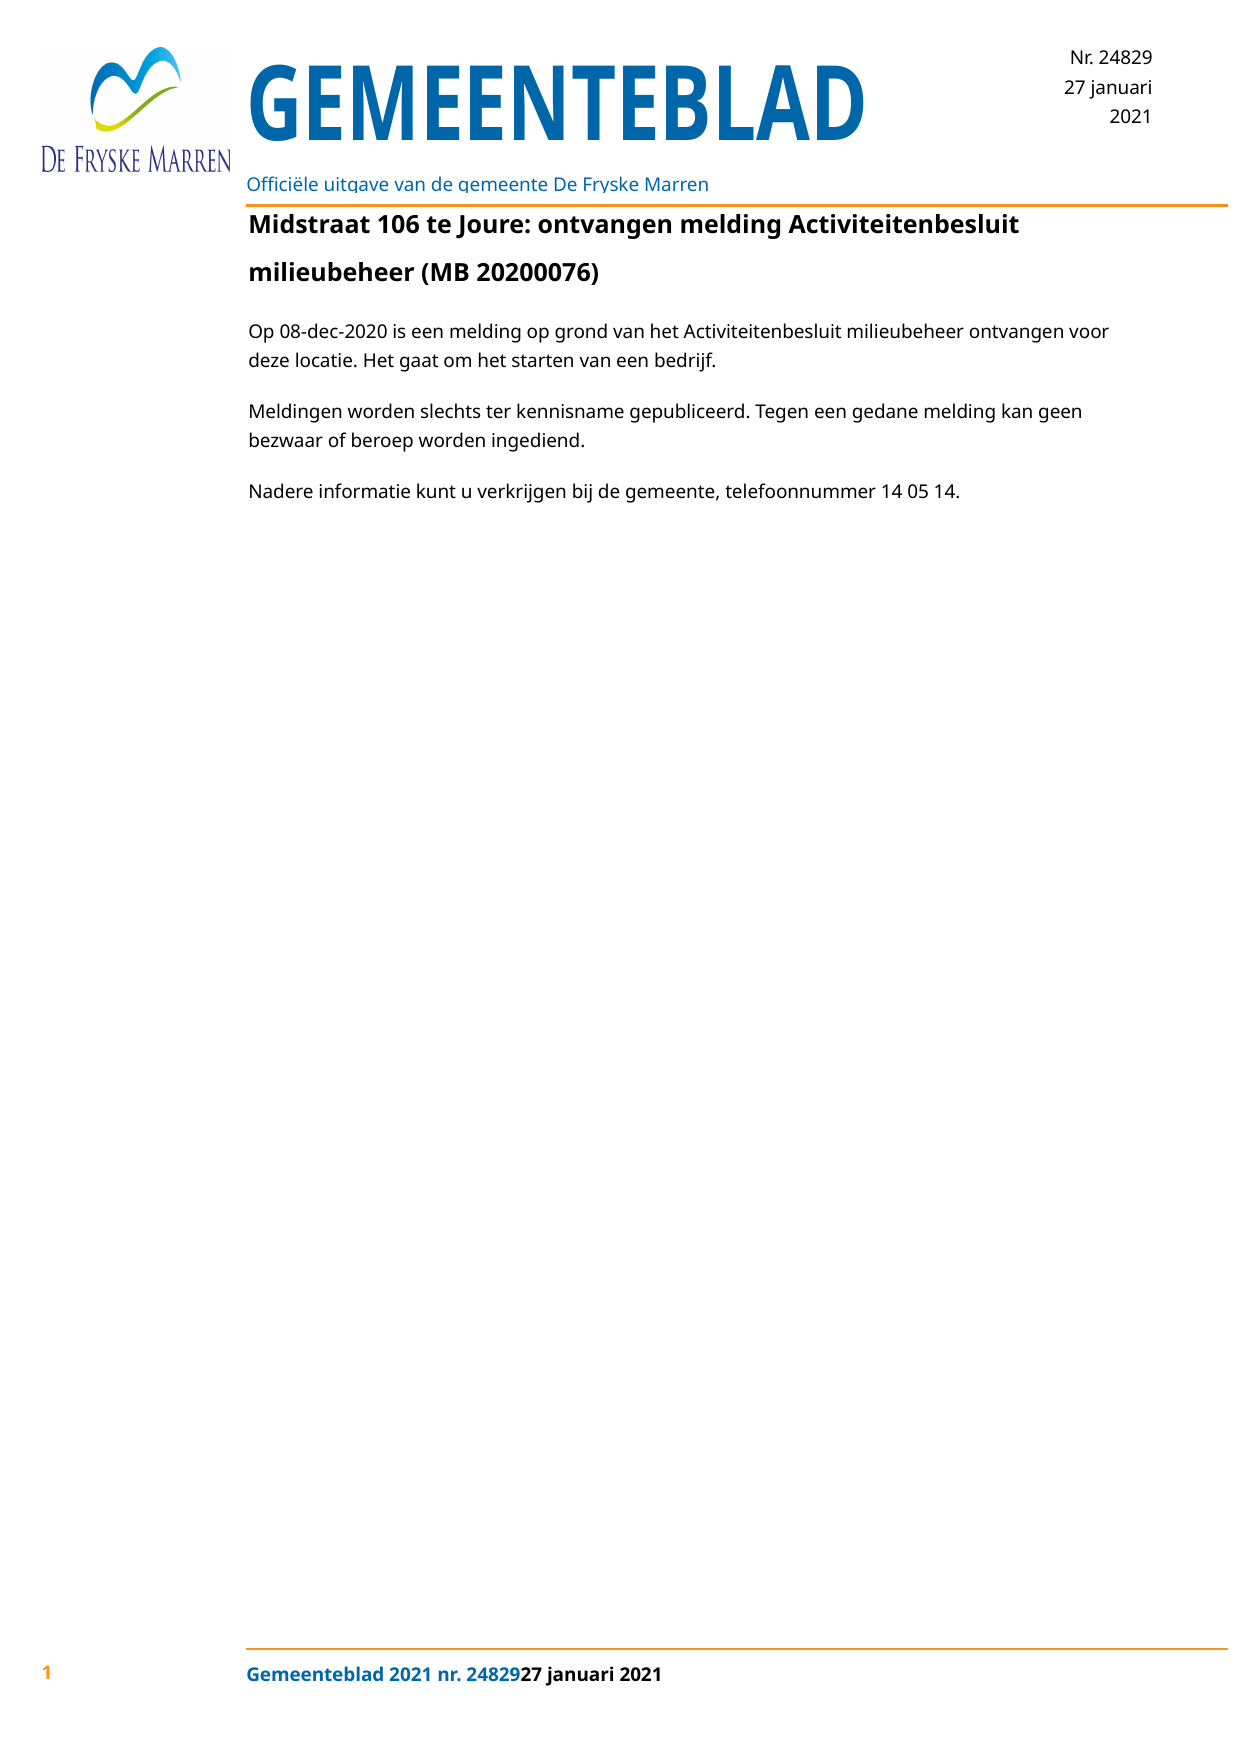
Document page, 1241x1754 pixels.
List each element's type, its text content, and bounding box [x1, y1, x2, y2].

text Nadere informatie kunt u verkrijgen bij de gemeente, telefoonnummer 14 05 14. [248, 478, 1152, 504]
text Meldingen worden slechts ter kennisname gepubliceerd. Tegen een gedane melding kan geen bezwaar of beroep worden ingediend. [248, 398, 1152, 453]
text Op 08-dec-2020 is een melding op grond van het Activiteitenbesluit milieubeheer ontvangen voor deze locatie. Het gaat om het starten van een bedrijf. [248, 318, 1152, 373]
picture [41, 47, 231, 172]
text Midstraat 106 te Joure: ontvangen melding Activiteitenbesluit milieubeheer (MB 20200076) [248, 207, 1152, 288]
